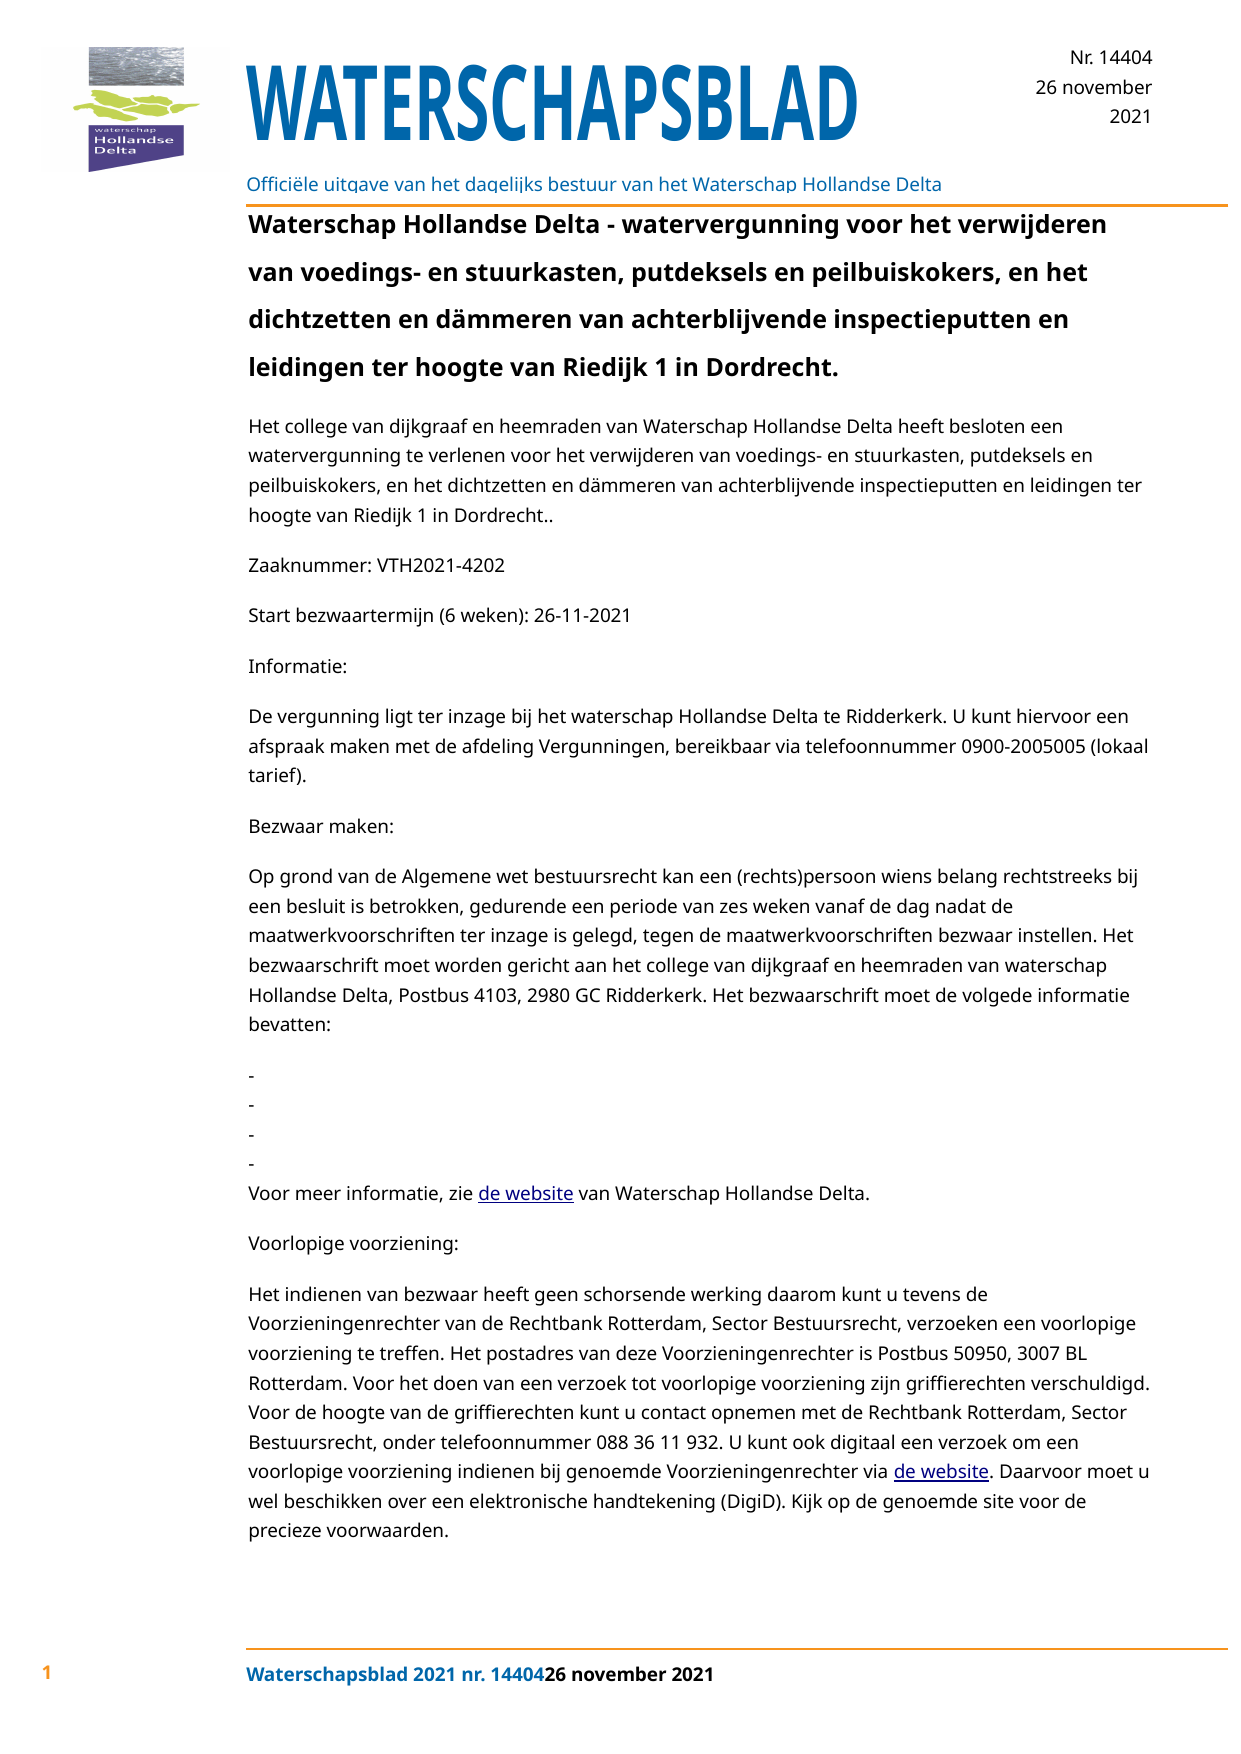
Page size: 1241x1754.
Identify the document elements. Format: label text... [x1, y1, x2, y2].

text Bezwaar maken: [248, 813, 1152, 839]
text Waterschap Hollandse Delta - watervergunning voor het verwijderen van voedings- en stuurkasten, putdeksels en peilbuiskokers, en het dichtzetten en dämmeren van achterblijvende inspectieputten en leidingen ter hoogte van Riedijk 1 in Dordrecht. [248, 207, 1152, 384]
text Voor meer informatie, zie de website van Waterschap Hollandse Delta. [248, 1180, 1152, 1206]
text Het college van dijkgraaf en heemraden van Waterschap Hollandse Delta heeft besloten een watervergunning te verlenen voor het verwijderen van voedings- en stuurkasten, putdeksels en peilbuiskokers, en het dichtzetten en dämmeren van achterblijvende inspectieputten en leidingen ter hoogte van Riedijk 1 in Dordrecht.. [248, 413, 1152, 528]
picture [41, 47, 231, 172]
text Zaaknummer: VTH2021-4202 [248, 552, 1152, 578]
text Voorlopige voorziening: [248, 1231, 1152, 1256]
text De vergunning ligt ter inzage bij het waterschap Hollandse Delta te Ridderkerk. U kunt hiervoor een afspraak maken met de afdeling Vergunningen, bereikbaar via telefoonnummer 0900-2005005 (lokaal tarief). [248, 703, 1152, 788]
text Start bezwaartermijn (6 weken): 26-11-2021 [248, 603, 1152, 628]
text Informatie: [248, 653, 1152, 679]
text Het indienen van bezwaar heeft geen schorsende werking daarom kunt u tevens de Voorzieningenrechter van de Rechtbank Rotterdam, Sector Bestuursrecht, verzoeken een voorlopige voorziening te treffen. Het postadres van deze Voorzieningenrechter is Postbus 50950, 3007 BL Rotterdam. Voor het doen van een verzoek tot voorlopige voorziening zijn griffierechten verschuldigd. Voor de hoogte van de griffierechten kunt u contact opnemen met de Rechtbank Rotterdam, Sector Bestuursrecht, onder telefoonnummer 088 36 11 932. U kunt ook digitaal een verzoek om een voorlopige voorziening indienen bij genoemde Voorzieningenrechter via de website. Daarvoor moet u wel beschikken over een elektronische handtekening (DigiD). Kijk op de genoemde site voor de precieze voorwaarden. [248, 1281, 1152, 1543]
text Op grond van de Algemene wet bestuursrecht kan een (rechts)persoon wiens belang rechtstreeks bij een besluit is betrokken, gedurende een periode van zes weken vanaf de dag nadat de maatwerkvoorschriften ter inzage is gelegd, tegen de maatwerkvoorschriften bezwaar instellen. Het bezwaarschrift moet worden gericht aan het college van dijkgraaf en heemraden van waterschap Hollandse Delta, Postbus 4103, 2980 GC Ridderkerk. Het bezwaarschrift moet de volgede informatie bevatten: [248, 863, 1152, 1037]
